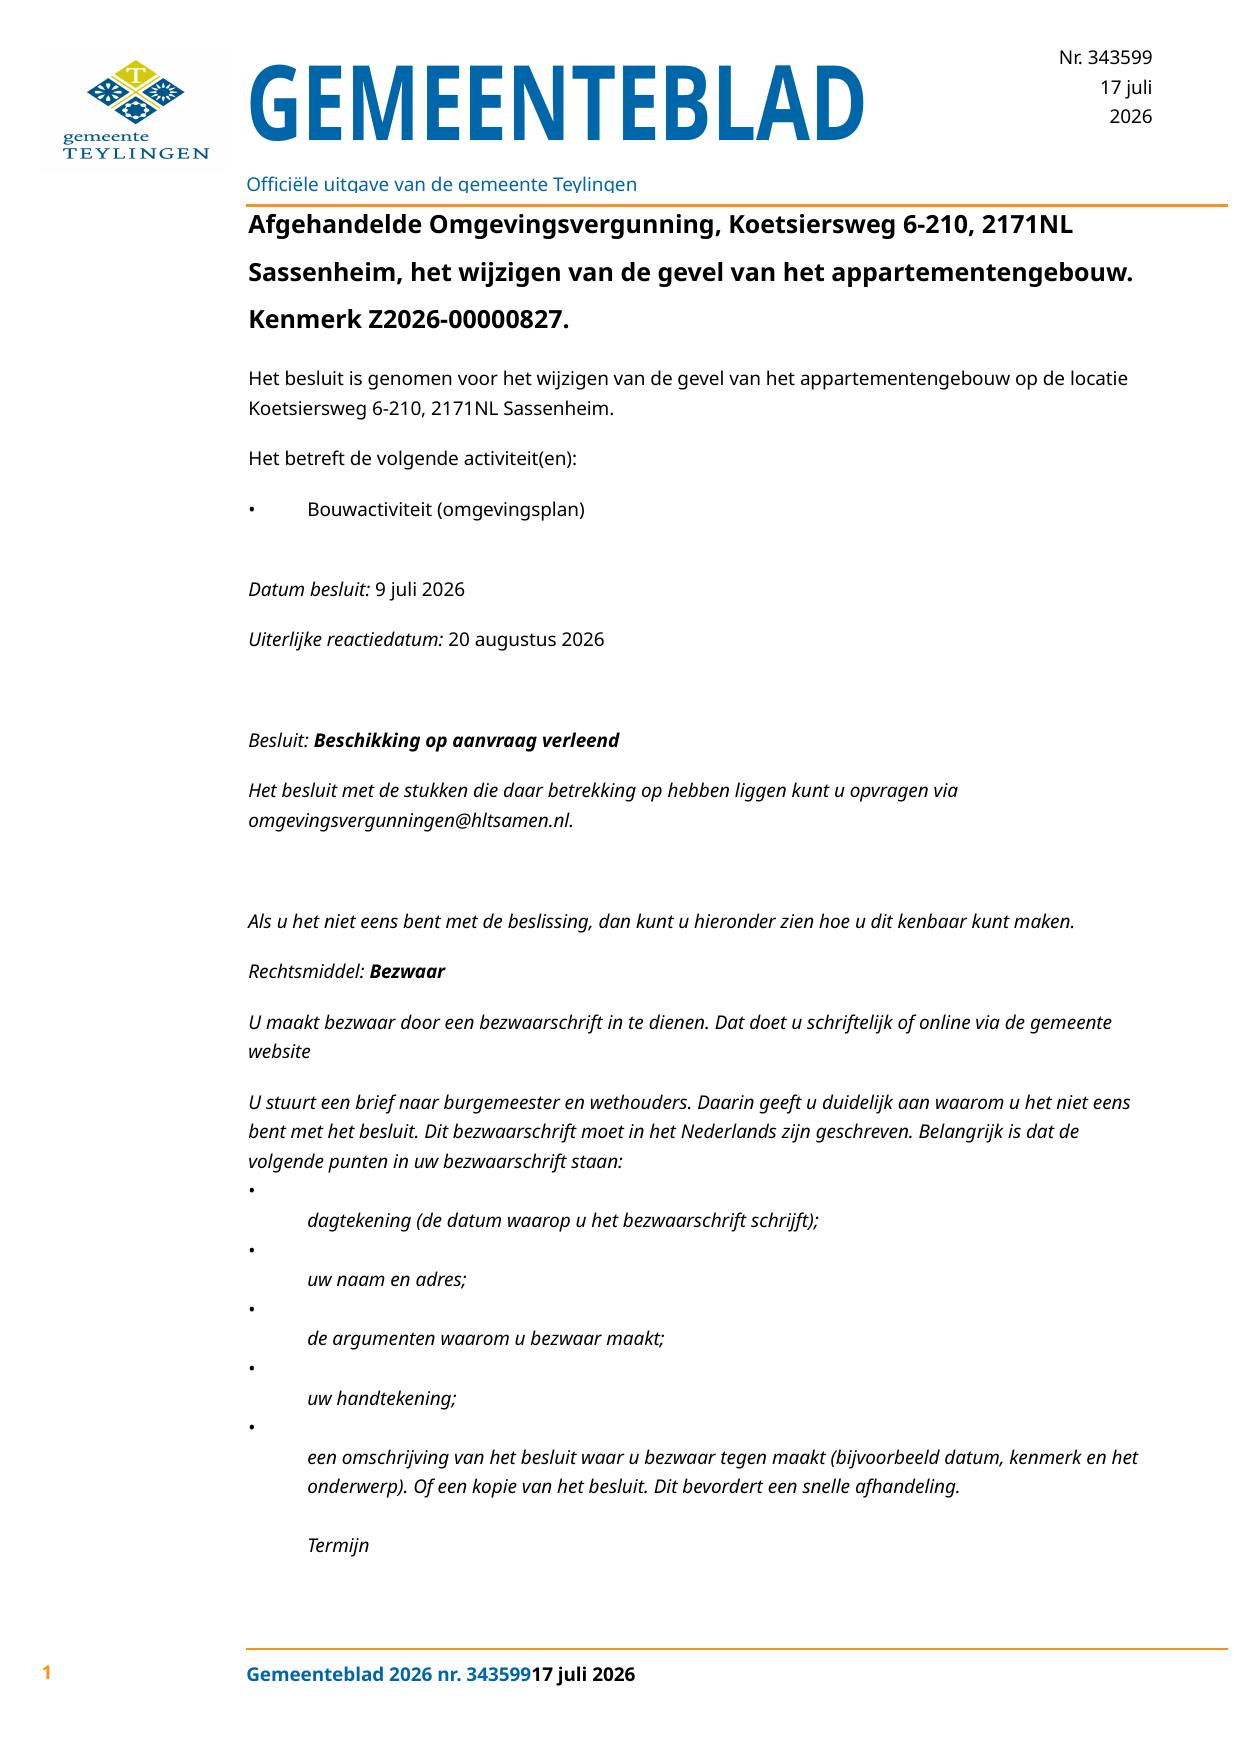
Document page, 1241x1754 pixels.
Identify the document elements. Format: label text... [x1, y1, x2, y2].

text U maakt bezwaar door een bezwaarschrift in te dienen. Dat doet u schriftelijk of online via de gemeente website [248, 1009, 1152, 1064]
text Het besluit met de stukken die daar betrekking op hebben liggen kunt u opvragen via omgevingsvergunningen@hltsamen.nl. [248, 778, 1152, 833]
list Bouwactiviteit (omgevingsplan) [248, 496, 1152, 522]
text Rechtsmiddel: Bezwaar [248, 958, 1152, 984]
text U stuurt een brief naar burgemeester en wethouders. Daarin geeft u duidelijk aan waarom u het niet eens bent met het besluit. Dit bezwaarschrift moet in het Nederlands zijn geschreven. Belangrijk is dat de volgende punten in uw bezwaarschrift staan: [248, 1089, 1152, 1174]
text Datum besluit: 9 juli 2026 [248, 576, 1152, 602]
text Het betreft de volgende activiteit(en): [248, 446, 1152, 471]
text Als u het niet eens bent met de beslissing, dan kunt u hieronder zien hoe u dit kenbaar kunt maken. [248, 908, 1152, 934]
text Uiterlijke reactiedatum: 20 augustus 2026 [248, 626, 1152, 652]
list de argumenten waarom u bezwaar maakt; [248, 1326, 1152, 1351]
list dagtekening (de datum waarop u het bezwaarschrift schrijft); [248, 1207, 1152, 1233]
list Termijn [248, 1533, 1152, 1558]
text Het besluit is genomen voor het wijzigen van de gevel van het appartementengebouw op de locatie Koetsiersweg 6-210, 2171NL Sassenheim. [248, 366, 1152, 421]
list een omschrijving van het besluit waar u bezwaar tegen maakt (bijvoorbeeld datum, kenmerk en het onderwerp). Of een kopie van het besluit. Dit bevordert een snelle afhandeling. [248, 1444, 1152, 1499]
list uw naam en adres; [248, 1266, 1152, 1292]
list uw handtekening; [248, 1385, 1152, 1410]
picture [41, 47, 231, 172]
text Besluit: Beschikking op aanvraag verleend [248, 727, 1152, 753]
text Afgehandelde Omgevingsvergunning, Koetsiersweg 6-210, 2171NL Sassenheim, het wijzigen van de gevel van het appartementengebouw. Kenmerk Z2026-00000827. [248, 207, 1152, 336]
